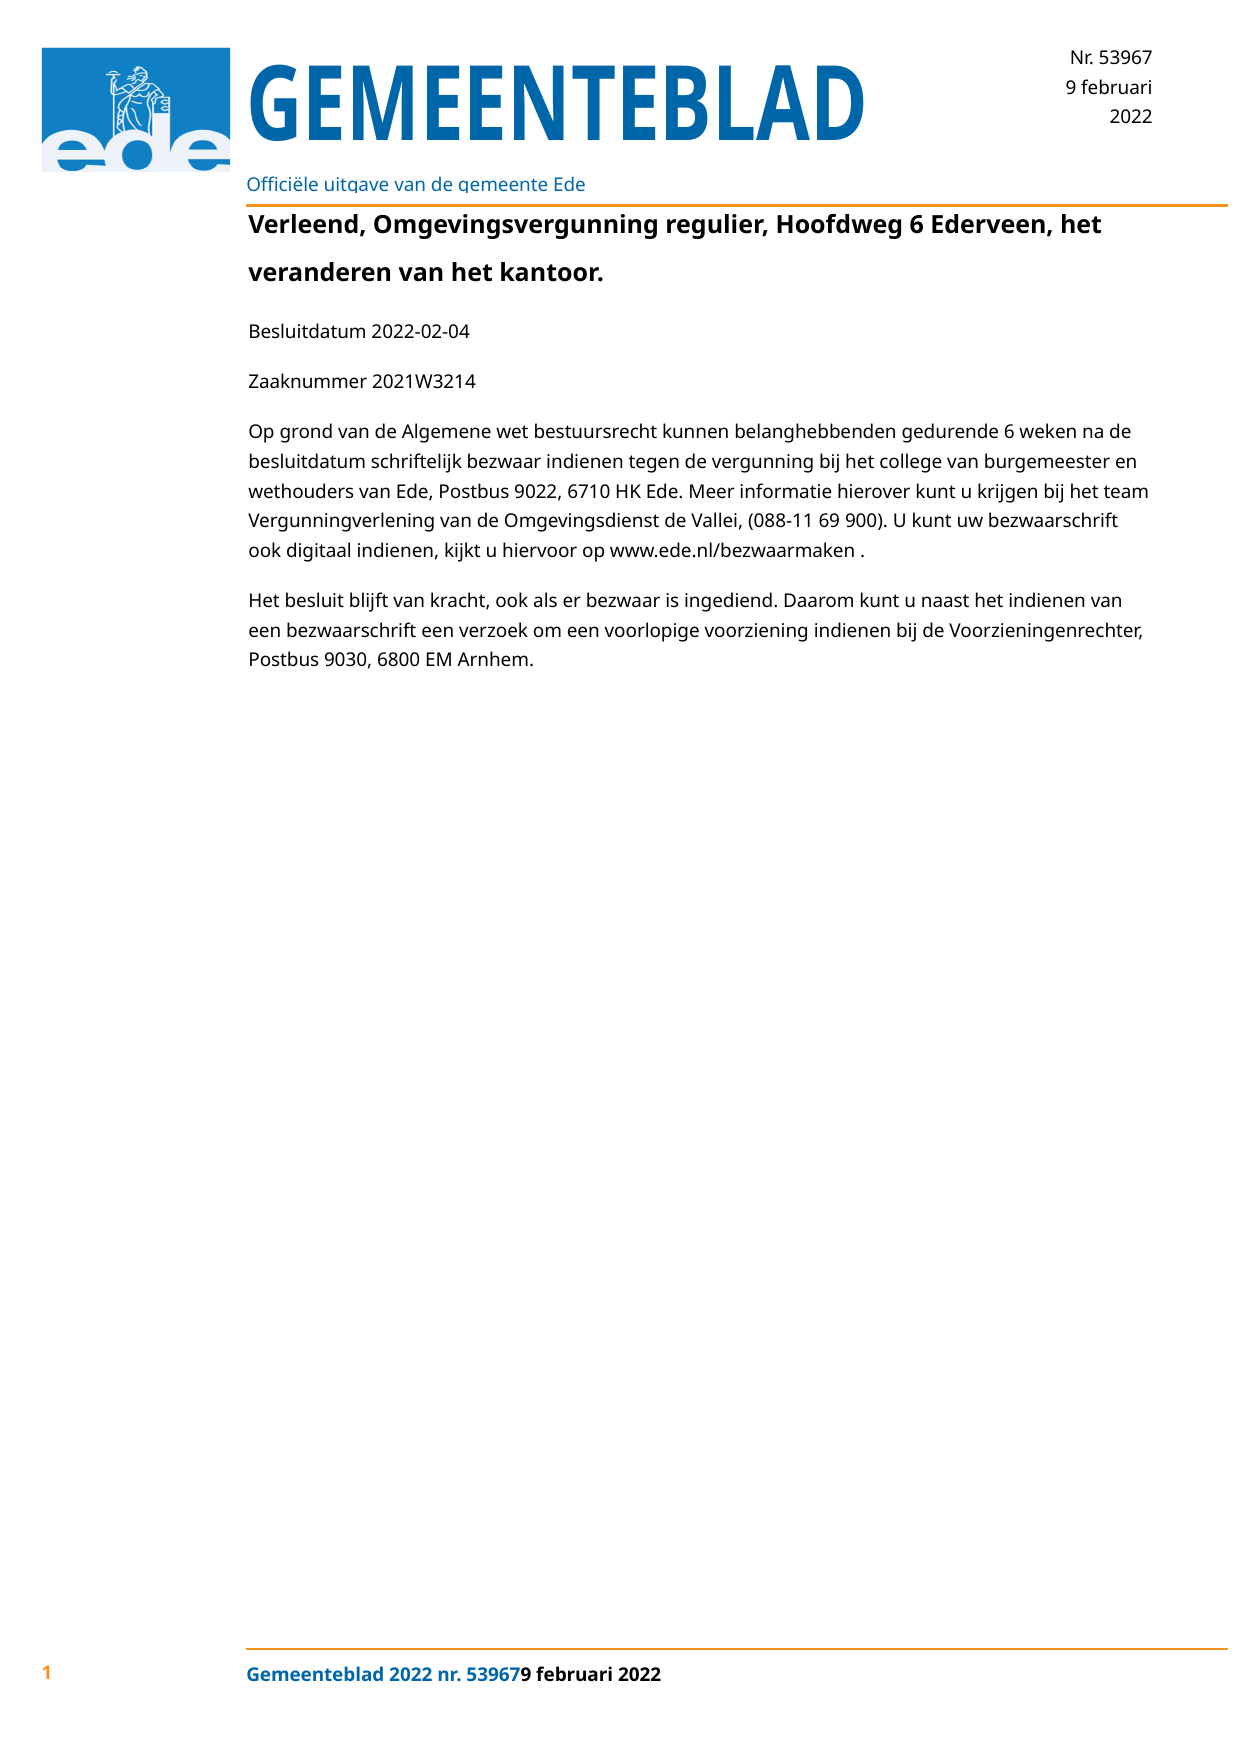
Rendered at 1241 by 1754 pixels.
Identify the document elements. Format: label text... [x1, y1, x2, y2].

picture [41, 47, 231, 172]
text Op grond van de Algemene wet bestuursrecht kunnen belanghebbenden gedurende 6 weken na de besluitdatum schriftelijk bezwaar indienen tegen de vergunning bij het college van burgemeester en wethouders van Ede, Postbus 9022, 6710 HK Ede. Meer informatie hierover kunt u krijgen bij het team Vergunningverlening van de Omgevingsdienst de Vallei, (088-11 69 900). U kunt uw bezwaarschrift ook digitaal indienen, kijkt u hiervoor op www.ede.nl/bezwaarmaken . [248, 419, 1152, 563]
text Het besluit blijft van kracht, ook als er bezwaar is ingediend. Daarom kunt u naast het indienen van een bezwaarschrift een verzoek om een voorlopige voorziening indienen bij de Voorzieningenrechter, Postbus 9030, 6800 EM Arnhem. [248, 587, 1152, 672]
text Besluitdatum 2022-02-04 [248, 318, 1152, 344]
text Verleend, Omgevingsvergunning regulier, Hoofdweg 6 Ederveen, het veranderen van het kantoor. [248, 207, 1152, 288]
text Zaaknummer 2021W3214 [248, 368, 1152, 394]
